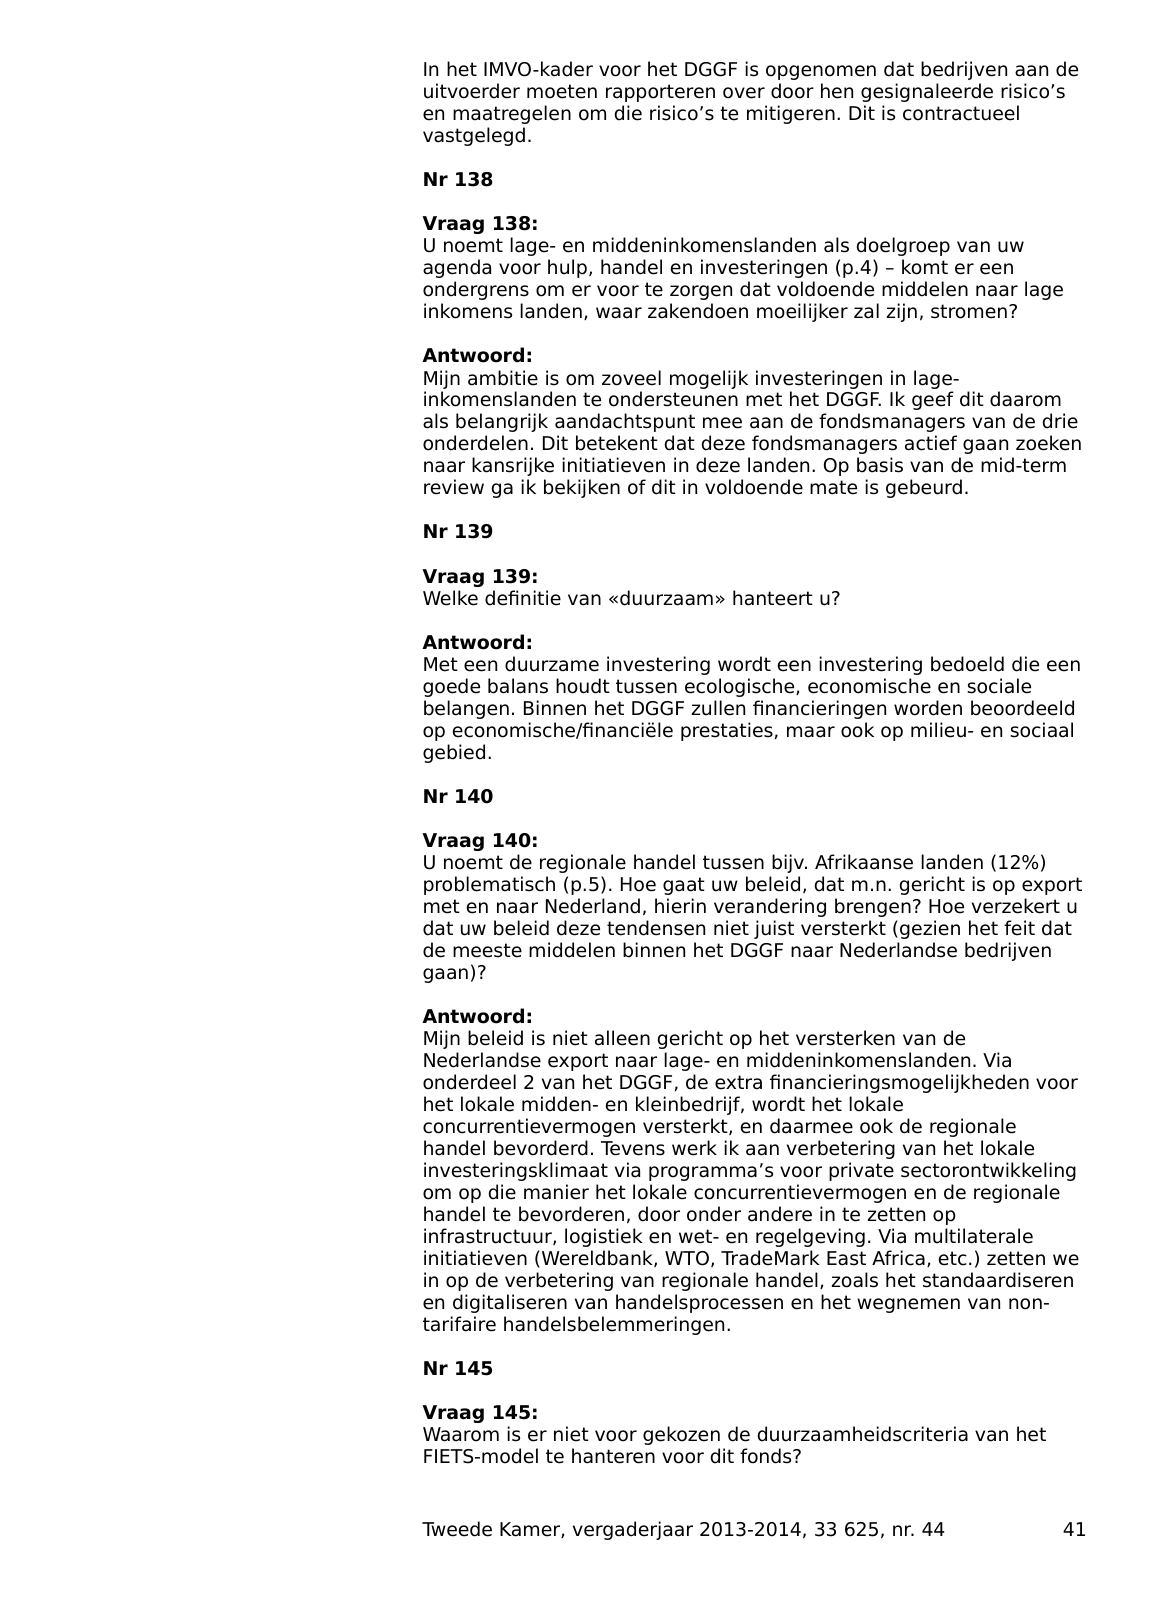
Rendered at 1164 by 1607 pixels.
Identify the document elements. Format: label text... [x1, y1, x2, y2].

text Antwoord: [422, 632, 1087, 654]
subtitle Nr 138 [422, 169, 1087, 191]
text Vraag 140: [422, 830, 1087, 852]
text Vraag 145: [422, 1402, 1087, 1424]
text Welke definitie van «duurzaam» hanteert u? [422, 588, 1087, 609]
text Vraag 138: [422, 213, 1087, 235]
text In het IMVO-kader voor het DGGF is opgenomen dat bedrijven aan de uitvoerder moeten rapporteren over door hen gesignaleerde risico’s en maatregelen om die risico’s te mitigeren. Dit is contractueel vastgelegd. [422, 59, 1087, 147]
text U noemt lage- en middeninkomenslanden als doelgroep van uw agenda voor hulp, handel en investeringen (p.4) – komt er een ondergrens om er voor te zorgen dat voldoende middelen naar lage inkomens landen, waar zakendoen moeilijker zal zijn, stromen? [422, 235, 1087, 323]
subtitle Nr 140 [422, 786, 1087, 808]
subtitle Nr 139 [422, 521, 1087, 543]
text Waarom is er niet voor gekozen de duurzaamheidscriteria van het FIETS-model te hanteren voor dit fonds? [422, 1424, 1087, 1468]
text Antwoord: [422, 1006, 1087, 1028]
subtitle Nr 145 [422, 1358, 1087, 1380]
text Mijn ambitie is om zoveel mogelijk investeringen in lage-inkomenslanden te ondersteunen met het DGGF. Ik geef dit daarom als belangrijk aandachtspunt mee aan de fondsmanagers van de drie onderdelen. Dit betekent dat deze fondsmanagers actief gaan zoeken naar kansrijke initiatieven in deze landen. Op basis van de mid-term review ga ik bekijken of dit in voldoende mate is gebeurd. [422, 367, 1087, 499]
text Met een duurzame investering wordt een investering bedoeld die een goede balans houdt tussen ecologische, economische en sociale belangen. Binnen het DGGF zullen financieringen worden beoordeeld op economische/financiële prestaties, maar ook op milieu- en sociaal gebied. [422, 654, 1087, 764]
text Antwoord: [422, 345, 1087, 367]
text Mijn beleid is niet alleen gericht op het versterken van de Nederlandse export naar lage- en middeninkomenslanden. Via onderdeel 2 van het DGGF, de extra financieringsmogelijkheden voor het lokale midden- en kleinbedrijf, wordt het lokale concurrentievermogen versterkt, en daarmee ook de regionale handel bevorderd. Tevens werk ik aan verbetering van het lokale investeringsklimaat via programma’s voor private sectorontwikkeling om op die manier het lokale concurrentievermogen en de regionale handel te bevorderen, door onder andere in te zetten op infrastructuur, logistiek en wet- en regelgeving. Via multilaterale initiatieven (Wereldbank, WTO, TradeMark East Africa, etc.) zetten we in op de verbetering van regionale handel, zoals het standaardiseren en digitaliseren van handelsprocessen en het wegnemen van non-tarifaire handelsbelemmeringen. [422, 1028, 1087, 1336]
text Vraag 139: [422, 566, 1087, 588]
text U noemt de regionale handel tussen bijv. Afrikaanse landen (12%) problematisch (p.5). Hoe gaat uw beleid, dat m.n. gericht is op export met en naar Nederland, hierin verandering brengen? Hoe verzekert u dat uw beleid deze tendensen niet juist versterkt (gezien het feit dat de meeste middelen binnen het DGGF naar Nederlandse bedrijven gaan)? [422, 852, 1087, 984]
